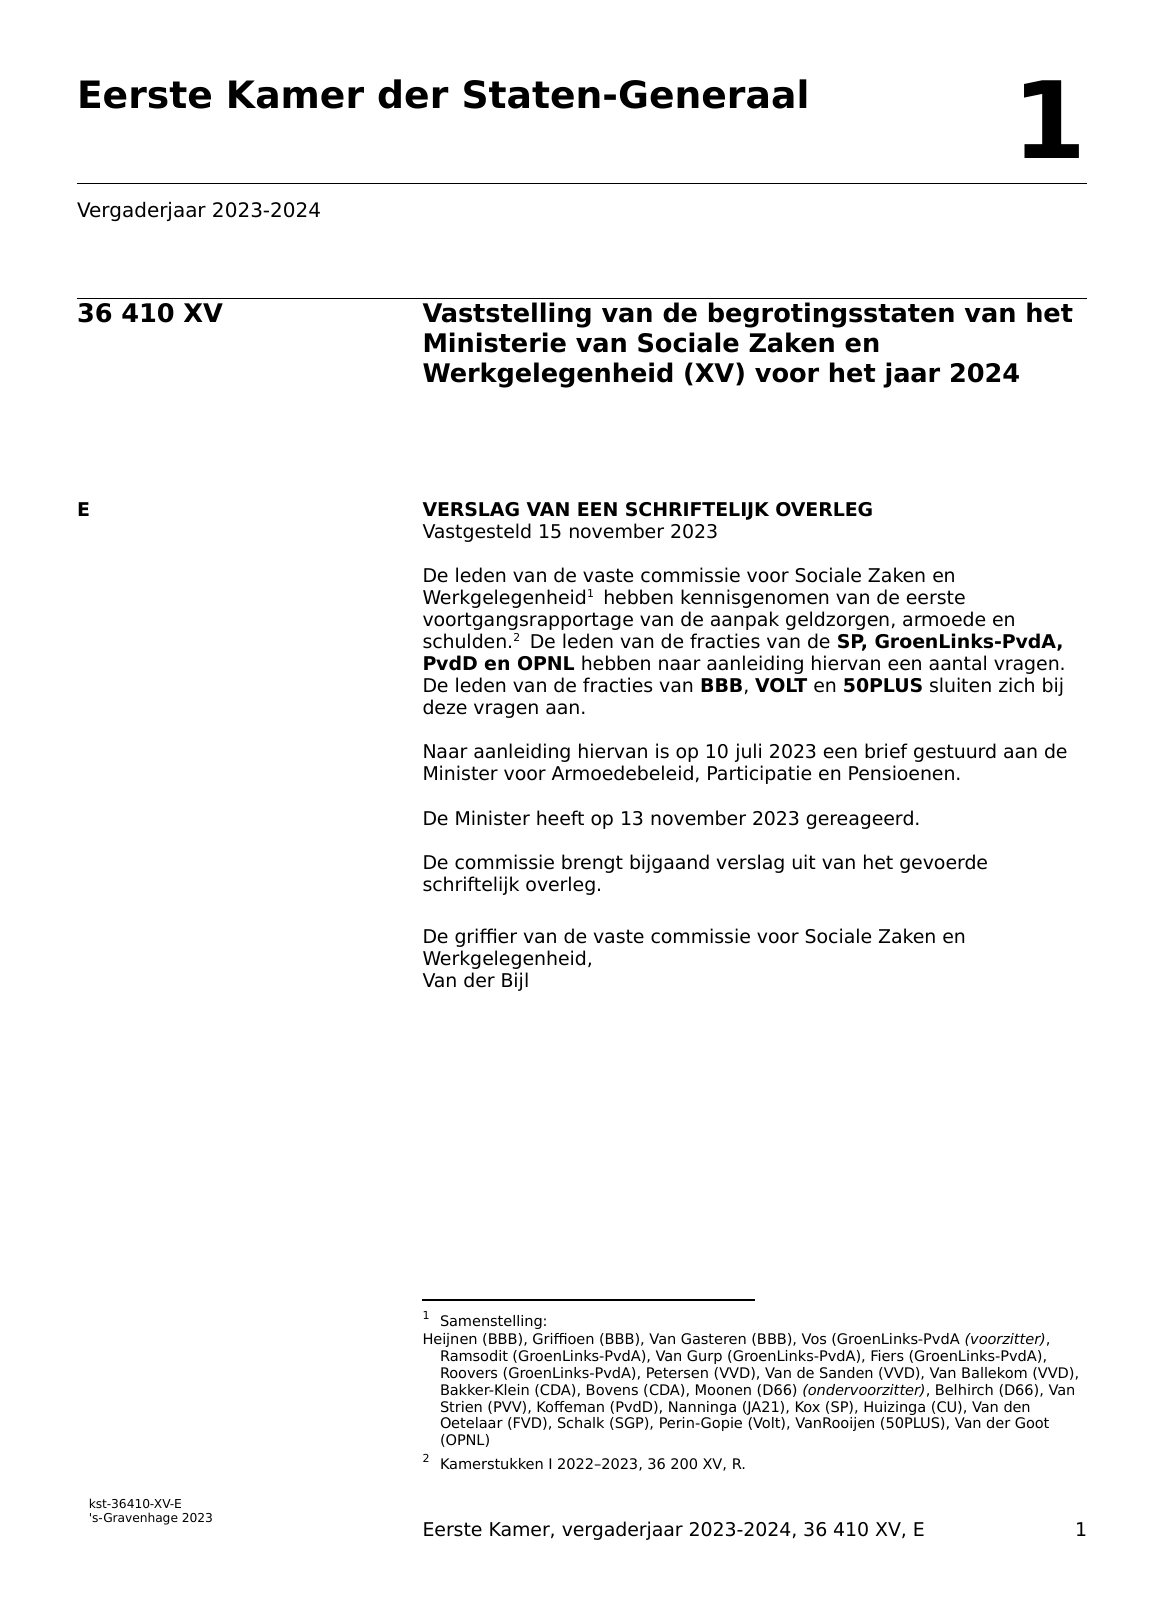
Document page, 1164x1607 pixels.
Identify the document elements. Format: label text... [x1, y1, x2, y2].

text Naar aanleiding hiervan is op 10 juli 2023 een brief gestuurd aan de Minister voor Armoedebeleid, Participatie en Pensioenen. [422, 741, 1087, 785]
table_header Eerste Kamer der Staten-Generaal [77, 59, 886, 183]
subtitle E VERSLAG VAN EEN SCHRIFTELIJK OVERLEG [77, 499, 1087, 521]
table_cell Vergaderjaar 2023-2024 [77, 184, 1087, 298]
table_header 1 [886, 59, 1087, 183]
subtitle 36 410 XV Vaststelling van de begrotingsstaten van het Ministerie van Sociale Zaken en Werkgelegenheid (XV) voor het jaar 2024 [77, 299, 1087, 388]
text kst-36410-XV-E [88, 1497, 323, 1511]
text De commissie brengt bijgaand verslag uit van het gevoerde schriftelijk overleg. [422, 852, 1087, 896]
text Kamerstukken I 2022–2023, 36 200 XV, R. [422, 1452, 1087, 1474]
text De leden van de vaste commissie voor Sociale Zaken en Werkgelegenheid hebben kennisgenomen van de eerste voortgangsrapportage van de aanpak geldzorgen, armoede en schulden. De leden van de fracties van de SP, GroenLinks-PvdA, PvdD en OPNL hebben naar aanleiding hiervan een aantal vragen. De leden van de fracties van BBB, VOLT en 50PLUS sluiten zich bij deze vragen aan. [422, 565, 1087, 719]
text Samenstelling: [422, 1309, 1087, 1331]
text Heijnen (BBB), Griffioen (BBB), Van Gasteren (BBB), Vos (GroenLinks-PvdA (voorzitter), Ramsodit (GroenLinks-PvdA), Van Gurp (GroenLinks-PvdA), Fiers (GroenLinks-PvdA), Roovers (GroenLinks-PvdA), Petersen (VVD), Van de Sanden (VVD), Van Ballekom (VVD), Bakker-Klein (CDA), Bovens (CDA), Moonen (D66) (ondervoorzitter), Belhirch (D66), Van Strien (PVV), Koffeman (PvdD), Nanninga (JA21), Kox (SP), Huizinga (CU), Van den Oetelaar (FVD), Schalk (SGP), Perin-Gopie (Volt), VanRooijen (50PLUS), Van der Goot (OPNL) [422, 1331, 1087, 1449]
text De Minister heeft op 13 november 2023 gereageerd. [422, 807, 1087, 829]
text 's-Gravenhage 2023 [88, 1511, 323, 1525]
text De griffier van de vaste commissie voor Sociale Zaken en Werkgelegenheid, Van der Bijl [422, 926, 1087, 991]
text Vastgesteld 15 november 2023 [422, 521, 1087, 543]
